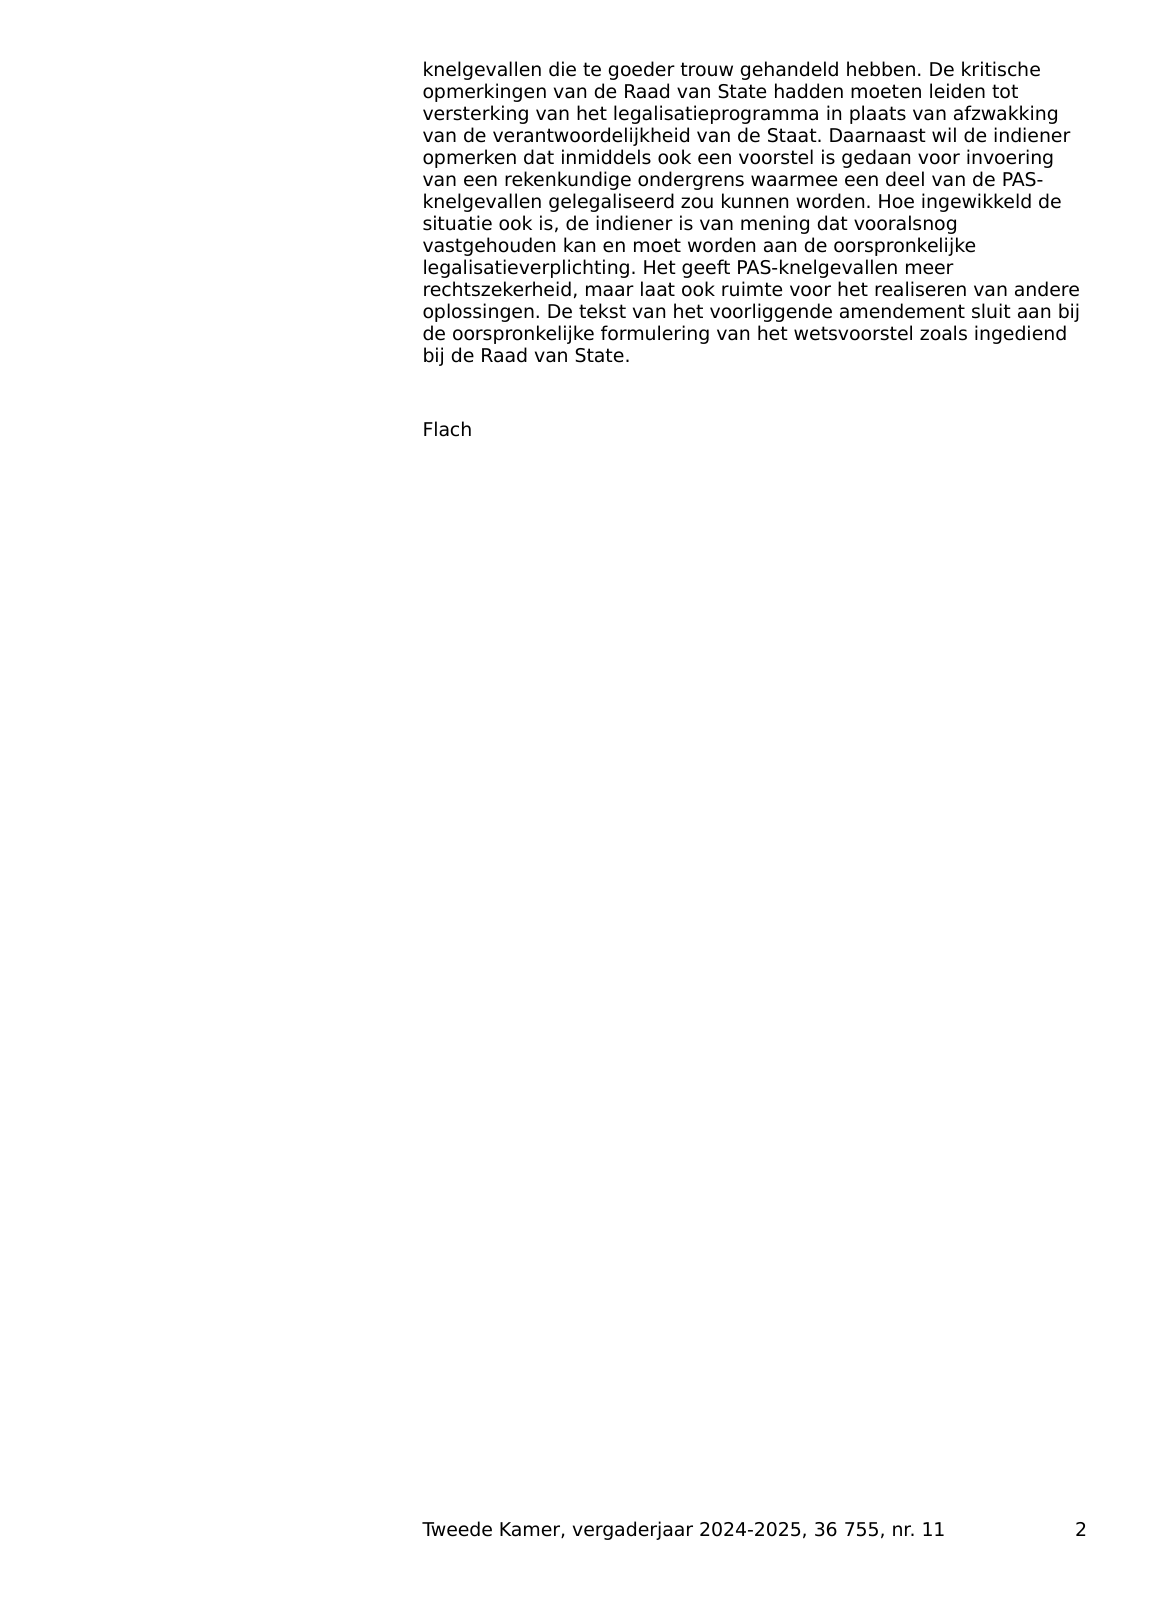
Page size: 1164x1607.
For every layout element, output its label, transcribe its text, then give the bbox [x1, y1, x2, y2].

text knelgevallen die te goeder trouw gehandeld hebben. De kritische opmerkingen van de Raad van State hadden moeten leiden tot versterking van het legalisatieprogramma in plaats van afzwakking van de verantwoordelijkheid van de Staat. Daarnaast wil de indiener opmerken dat inmiddels ook een voorstel is gedaan voor invoering van een rekenkundige ondergrens waarmee een deel van de PAS-knelgevallen gelegaliseerd zou kunnen worden. Hoe ingewikkeld de situatie ook is, de indiener is van mening dat vooralsnog vastgehouden kan en moet worden aan de oorspronkelijke legalisatieverplichting. Het geeft PAS-knelgevallen meer rechtszekerheid, maar laat ook ruimte voor het realiseren van andere oplossingen. De tekst van het voorliggende amendement sluit aan bij de oorspronkelijke formulering van het wetsvoorstel zoals ingediend bij de Raad van State. [422, 59, 1087, 367]
text Flach [422, 397, 1087, 441]
